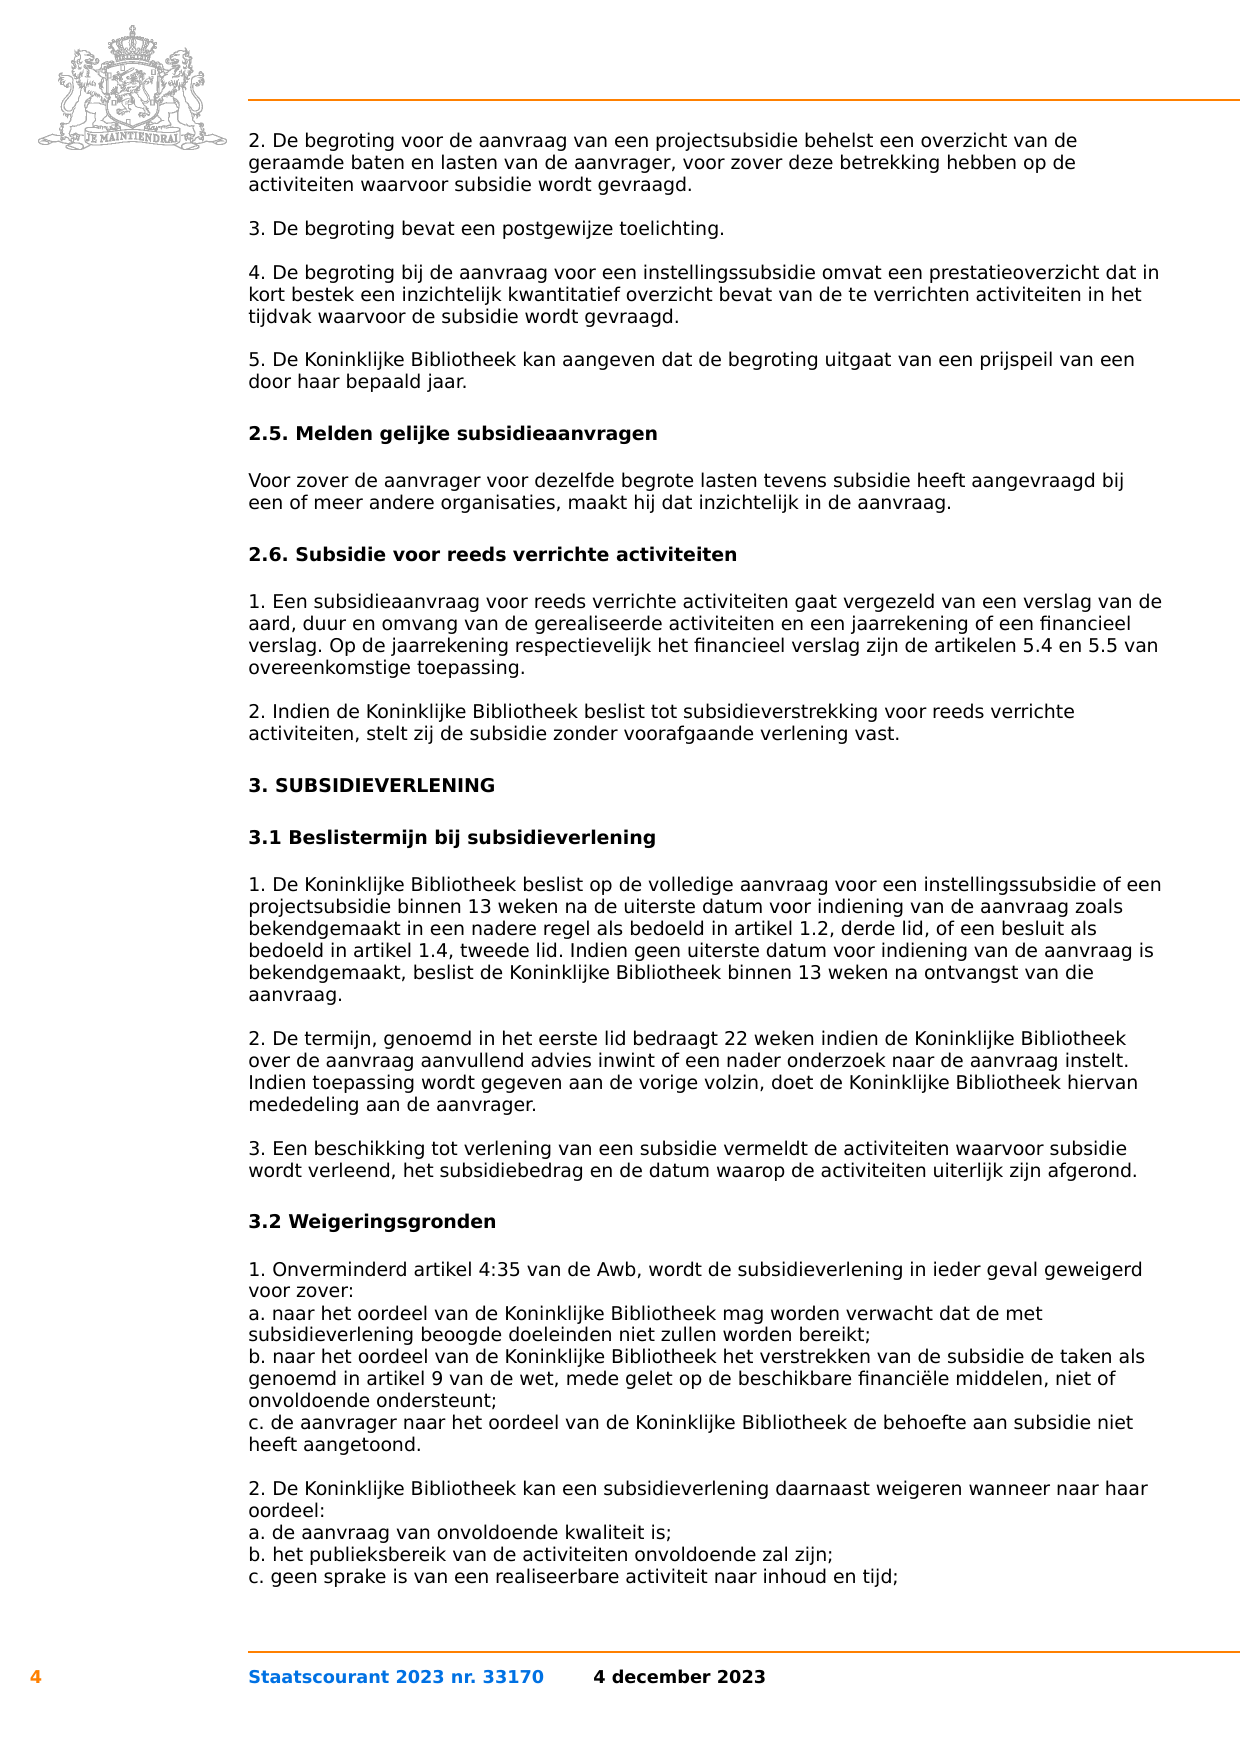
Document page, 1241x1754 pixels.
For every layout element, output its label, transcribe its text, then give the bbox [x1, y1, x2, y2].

text 3. Een beschikking tot verlening van een subsidie vermeldt de activiteiten waarvoor subsidie wordt verleend, het subsidiebedrag en de datum waarop de activiteiten uiterlijk zijn afgerond. [248, 1137, 1163, 1181]
text 1. Onverminderd artikel 4:35 van de Awb, wordt de subsidieverlening in ieder geval geweigerd voor zover: [248, 1258, 1163, 1302]
text 2. Indien de Koninklijke Bibliotheek beslist tot subsidieverstrekking voor reeds verrichte activiteiten, stelt zij de subsidie zonder voorafgaande verlening vast. [248, 701, 1163, 745]
text 1. Een subsidieaanvraag voor reeds verrichte activiteiten gaat vergezeld van een verslag van de aard, duur en omvang van de gerealiseerde activiteiten en een jaarrekening of een financieel verslag. Op de jaarrekening respectievelijk het financieel verslag zijn de artikelen 5.4 en 5.5 van overeenkomstige toepassing. [248, 591, 1163, 679]
text c. geen sprake is van een realiseerbare activiteit naar inhoud en tijd; [248, 1566, 1163, 1588]
subtitle 2.5. Melden gelijke subsidieaanvragen [248, 423, 1163, 445]
text 2. De termijn, genoemd in het eerste lid bedraagt 22 weken indien de Koninklijke Bibliotheek over de aanvraag aanvullend advies inwint of een nader onderzoek naar de aanvraag instelt. Indien toepassing wordt gegeven aan de vorige volzin, doet de Koninklijke Bibliotheek hiervan mededeling aan de aanvrager. [248, 1028, 1163, 1116]
subtitle 2.6. Subsidie voor reeds verrichte activiteiten [248, 544, 1163, 566]
subtitle 3.1 Beslistermijn bij subsidieverlening [248, 827, 1163, 849]
text 1. De Koninklijke Bibliotheek beslist op de volledige aanvraag voor een instellingssubsidie of een projectsubsidie binnen 13 weken na de uiterste datum voor indiening van de aanvraag zoals bekendgemaakt in een nadere regel als bedoeld in artikel 1.2, derde lid, of een besluit als bedoeld in artikel 1.4, tweede lid. Indien geen uiterste datum voor indiening van de aanvraag is bekendgemaakt, beslist de Koninklijke Bibliotheek binnen 13 weken na ontvangst van die aanvraag. [248, 874, 1163, 1006]
subtitle 3. SUBSIDIEVERLENING [248, 775, 1163, 797]
text 3. De begroting bevat een postgewijze toelichting. [248, 218, 1163, 240]
picture [38, 25, 227, 150]
text 4. De begroting bij de aanvraag voor een instellingssubsidie omvat een prestatieoverzicht dat in kort bestek een inzichtelijk kwantitatief overzicht bevat van de te verrichten activiteiten in het tijdvak waarvoor de subsidie wordt gevraagd. [248, 262, 1163, 327]
text Voor zover de aanvrager voor dezelfde begrote lasten tevens subsidie heeft aangevraagd bij een of meer andere organisaties, maakt hij dat inzichtelijk in de aanvraag. [248, 470, 1163, 514]
text 2. De begroting voor de aanvraag van een projectsubsidie behelst een overzicht van de geraamde baten en lasten van de aanvrager, voor zover deze betrekking hebben op de activiteiten waarvoor subsidie wordt gevraagd. [248, 130, 1163, 196]
text c. de aanvrager naar het oordeel van de Koninklijke Bibliotheek de behoefte aan subsidie niet heeft aangetoond. [248, 1412, 1163, 1456]
subtitle 3.2 Weigeringsgronden [248, 1211, 1163, 1233]
text 5. De Koninklijke Bibliotheek kan aangeven dat de begroting uitgaat van een prijspeil van een door haar bepaald jaar. [248, 349, 1163, 393]
text a. naar het oordeel van de Koninklijke Bibliotheek mag worden verwacht dat de met subsidieverlening beoogde doeleinden niet zullen worden bereikt; [248, 1302, 1163, 1346]
text a. de aanvraag van onvoldoende kwaliteit is; [248, 1522, 1163, 1544]
text b. het publieksbereik van de activiteiten onvoldoende zal zijn; [248, 1544, 1163, 1566]
text b. naar het oordeel van de Koninklijke Bibliotheek het verstrekken van de subsidie de taken als genoemd in artikel 9 van de wet, mede gelet op de beschikbare financiële middelen, niet of onvoldoende ondersteunt; [248, 1346, 1163, 1412]
text 2. De Koninklijke Bibliotheek kan een subsidieverlening daarnaast weigeren wanneer naar haar oordeel: [248, 1478, 1163, 1522]
